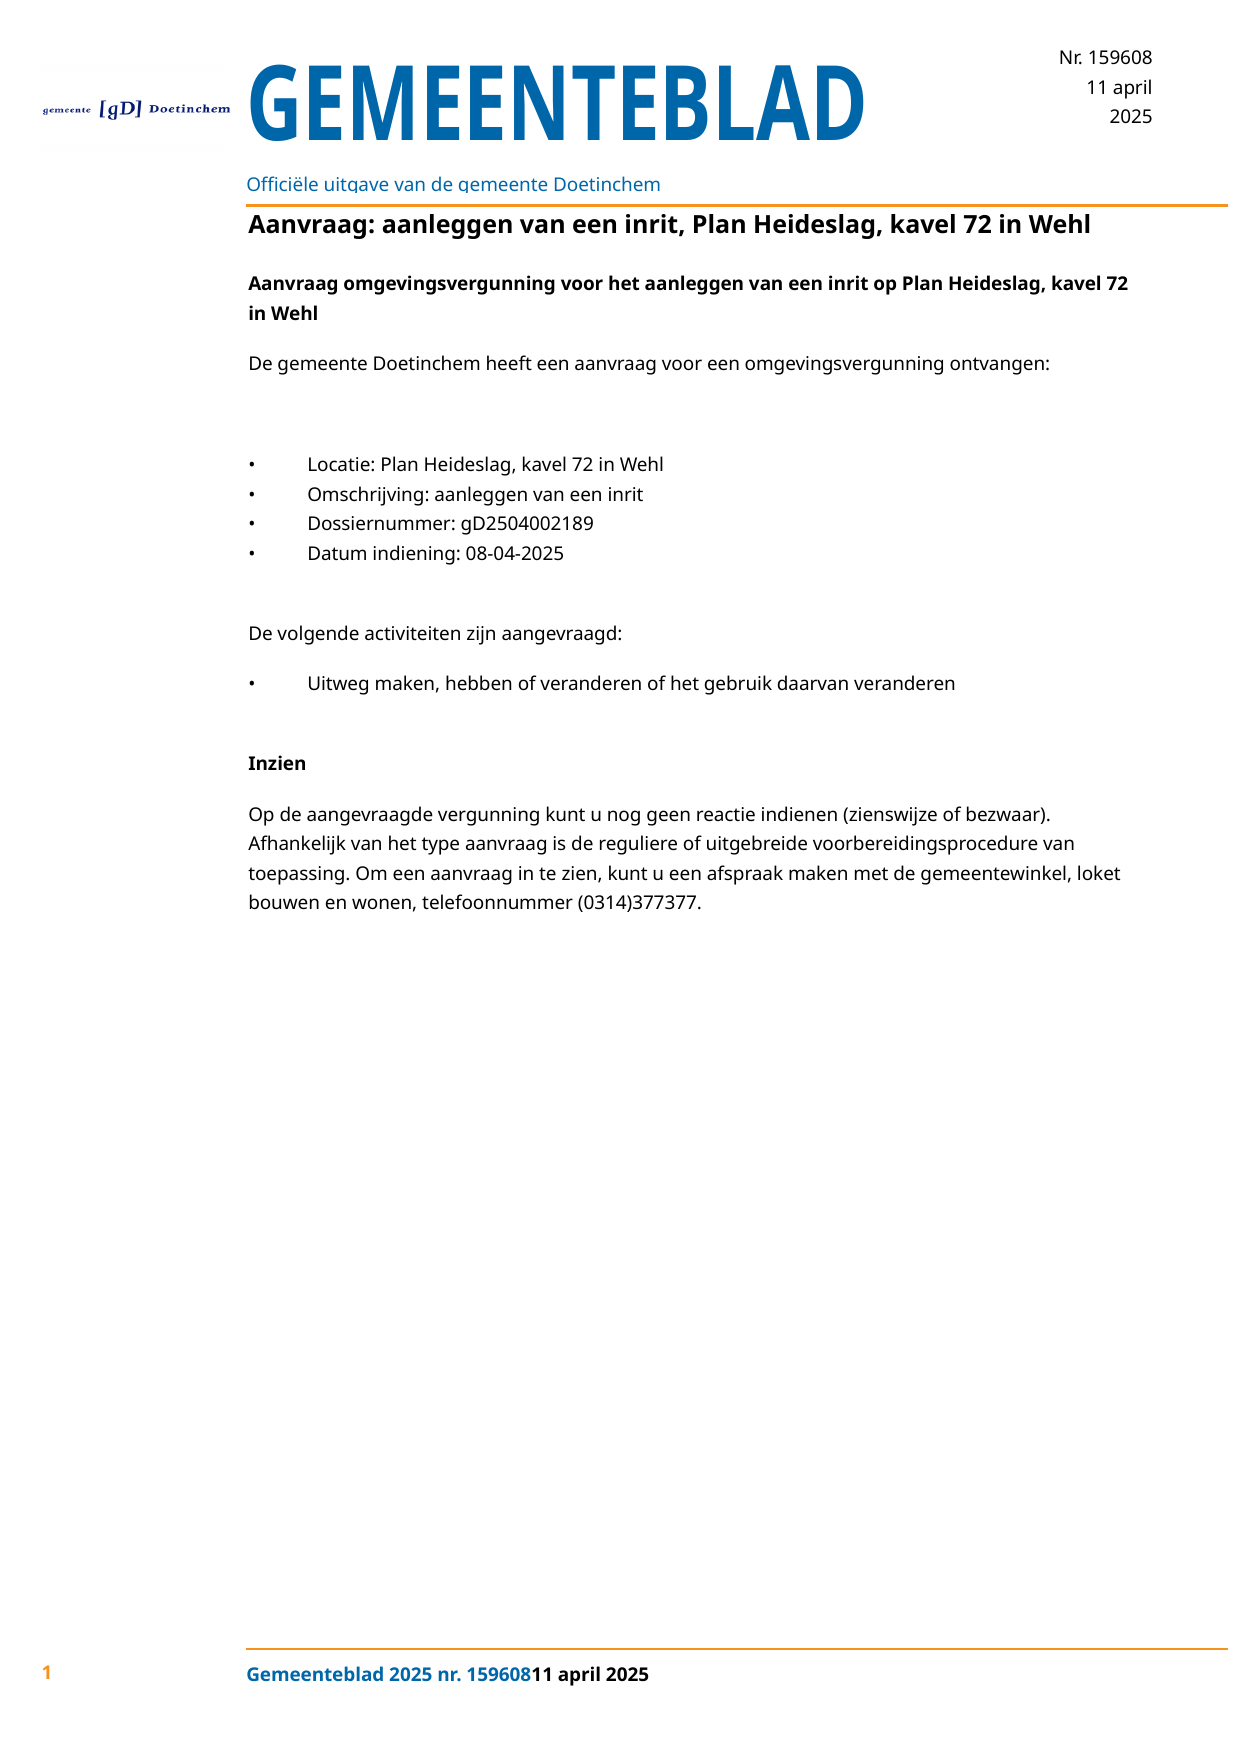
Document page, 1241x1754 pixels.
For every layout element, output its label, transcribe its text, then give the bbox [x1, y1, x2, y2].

text Aanvraag: aanleggen van een inrit, Plan Heideslag, kavel 72 in Wehl [248, 207, 1152, 241]
list Omschrijving: aanleggen van een inrit [248, 481, 1152, 506]
picture [41, 47, 231, 172]
list Dossiernummer: gD2504002189 [248, 510, 1152, 536]
list Locatie: Plan Heideslag, kavel 72 in Wehl [248, 451, 1152, 477]
text Aanvraag omgevingsvergunning voor het aanleggen van een inrit op Plan Heideslag, kavel 72 in Wehl [248, 270, 1152, 326]
text De volgende activiteiten zijn aangevraagd: [248, 620, 1152, 646]
text De gemeente Doetinchem heeft een aanvraag voor een omgevingsvergunning ontvangen: [248, 350, 1152, 376]
text Op de aangevraagde vergunning kunt u nog geen reactie indienen (zienswijze of bezwaar). Afhankelijk van het type aanvraag is de reguliere of uitgebreide voorbereidingsprocedure van toepassing. Om een aanvraag in te zien, kunt u een afspraak maken met de gemeentewinkel, loket bouwen en wonen, telefoonnummer (0314)377377. [248, 801, 1152, 915]
text Inzien [248, 750, 1152, 776]
list Uitweg maken, hebben of veranderen of het gebruik daarvan veranderen [248, 670, 1152, 696]
list Datum indiening: 08-04-2025 [248, 540, 1152, 566]
